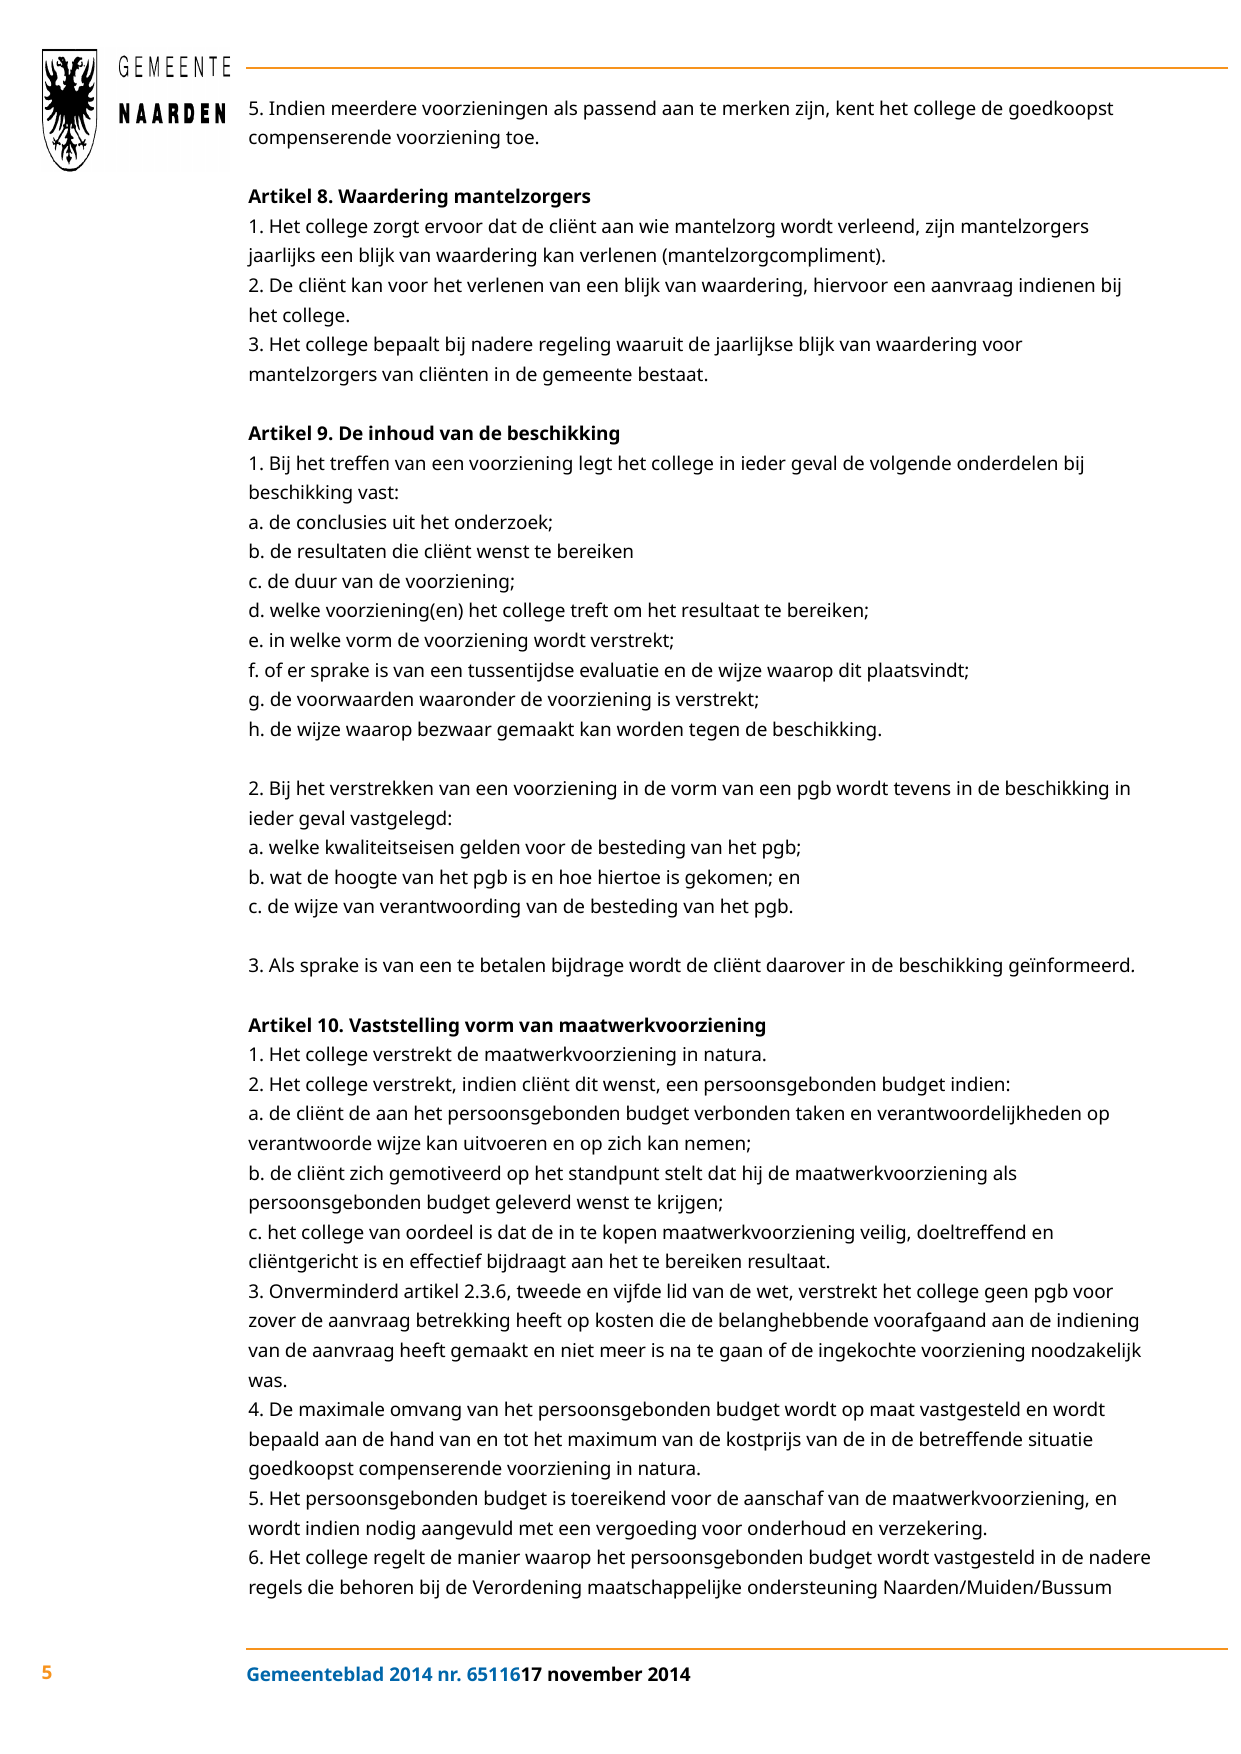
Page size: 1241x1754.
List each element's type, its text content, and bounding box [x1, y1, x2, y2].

text c. de wijze van verantwoording van de besteding van het pgb. [248, 893, 1152, 919]
text 3. Het college bepaalt bij nadere regeling waaruit de jaarlijkse blijk van waardering voor mantelzorgers van cliënten in de gemeente bestaat. [248, 331, 1152, 387]
text 5. Indien meerdere voorzieningen als passend aan te merken zijn, kent het college de goedkoopst compenserende voorziening toe. [248, 95, 1152, 150]
text 2. Bij het verstrekken van een voorziening in de vorm van een pgb wordt tevens in de beschikking in ieder geval vastgelegd: [248, 775, 1152, 831]
text Artikel 10. Vaststelling vorm van maatwerkvoorziening [248, 1012, 1152, 1038]
text 1. Bij het treffen van een voorziening legt het college in ieder geval de volgende onderdelen bij beschikking vast: [248, 450, 1152, 505]
text 1. Het college zorgt ervoor dat de cliënt aan wie mantelzorg wordt verleend, zijn mantelzorgers jaarlijks een blijk van waardering kan verlenen (mantelzorgcompliment). [248, 213, 1152, 268]
text c. het college van oordeel is dat de in te kopen maatwerkvoorziening veilig, doeltreffend en cliëntgericht is en effectief bijdraagt aan het te bereiken resultaat. [248, 1219, 1152, 1274]
text g. de voorwaarden waaronder de voorziening is verstrekt; [248, 686, 1152, 712]
text 1. Het college verstrekt de maatwerkvoorziening in natura. [248, 1041, 1152, 1067]
text Artikel 8. Waardering mantelzorgers [248, 183, 1152, 209]
text e. in welke vorm de voorziening wordt verstrekt; [248, 627, 1152, 653]
text 3. Als sprake is van een te betalen bijdrage wordt de cliënt daarover in de beschikking geïnformeerd. [248, 953, 1152, 978]
text Artikel 9. De inhoud van de beschikking [248, 420, 1152, 446]
picture [41, 47, 231, 172]
text a. welke kwaliteitseisen gelden voor de besteding van het pgb; [248, 834, 1152, 860]
text h. de wijze waarop bezwaar gemaakt kan worden tegen de beschikking. [248, 716, 1152, 742]
text f. of er sprake is van een tussentijdse evaluatie en de wijze waarop dit plaatsvindt; [248, 657, 1152, 683]
text b. wat de hoogte van het pgb is en hoe hiertoe is gekomen; en [248, 864, 1152, 890]
text 3. Onverminderd artikel 2.3.6, tweede en vijfde lid van de wet, verstrekt het college geen pgb voor zover de aanvraag betrekking heeft op kosten die de belanghebbende voorafgaand aan de indiening van de aanvraag heeft gemaakt en niet meer is na te gaan of de ingekochte voorziening noodzakelijk was. [248, 1278, 1152, 1393]
text 2. Het college verstrekt, indien cliënt dit wenst, een persoonsgebonden budget indien: [248, 1071, 1152, 1097]
text 6. Het college regelt de manier waarop het persoonsgebonden budget wordt vastgesteld in de nadere regels die behoren bij de Verordening maatschappelijke ondersteuning Naarden/Muiden/Bussum [248, 1544, 1152, 1600]
text b. de cliënt zich gemotiveerd op het standpunt stelt dat hij de maatwerkvoorziening als persoonsgebonden budget geleverd wenst te krijgen; [248, 1160, 1152, 1215]
text b. de resultaten die cliënt wenst te bereiken [248, 538, 1152, 564]
text d. welke voorziening(en) het college treft om het resultaat te bereiken; [248, 598, 1152, 623]
text a. de cliënt de aan het persoonsgebonden budget verbonden taken en verantwoordelijkheden op verantwoorde wijze kan uitvoeren en op zich kan nemen; [248, 1101, 1152, 1156]
text 4. De maximale omvang van het persoonsgebonden budget wordt op maat vastgesteld en wordt bepaald aan de hand van en tot het maximum van de kostprijs van de in de betreffende situatie goedkoopst compenserende voorziening in natura. [248, 1396, 1152, 1481]
text 5. Het persoonsgebonden budget is toereikend voor de aanschaf van de maatwerkvoorziening, en wordt indien nodig aangevuld met een vergoeding voor onderhoud en verzekering. [248, 1485, 1152, 1541]
text a. de conclusies uit het onderzoek; [248, 509, 1152, 535]
text c. de duur van de voorziening; [248, 568, 1152, 594]
text 2. De cliënt kan voor het verlenen van een blijk van waardering, hiervoor een aanvraag indienen bij het college. [248, 272, 1152, 328]
